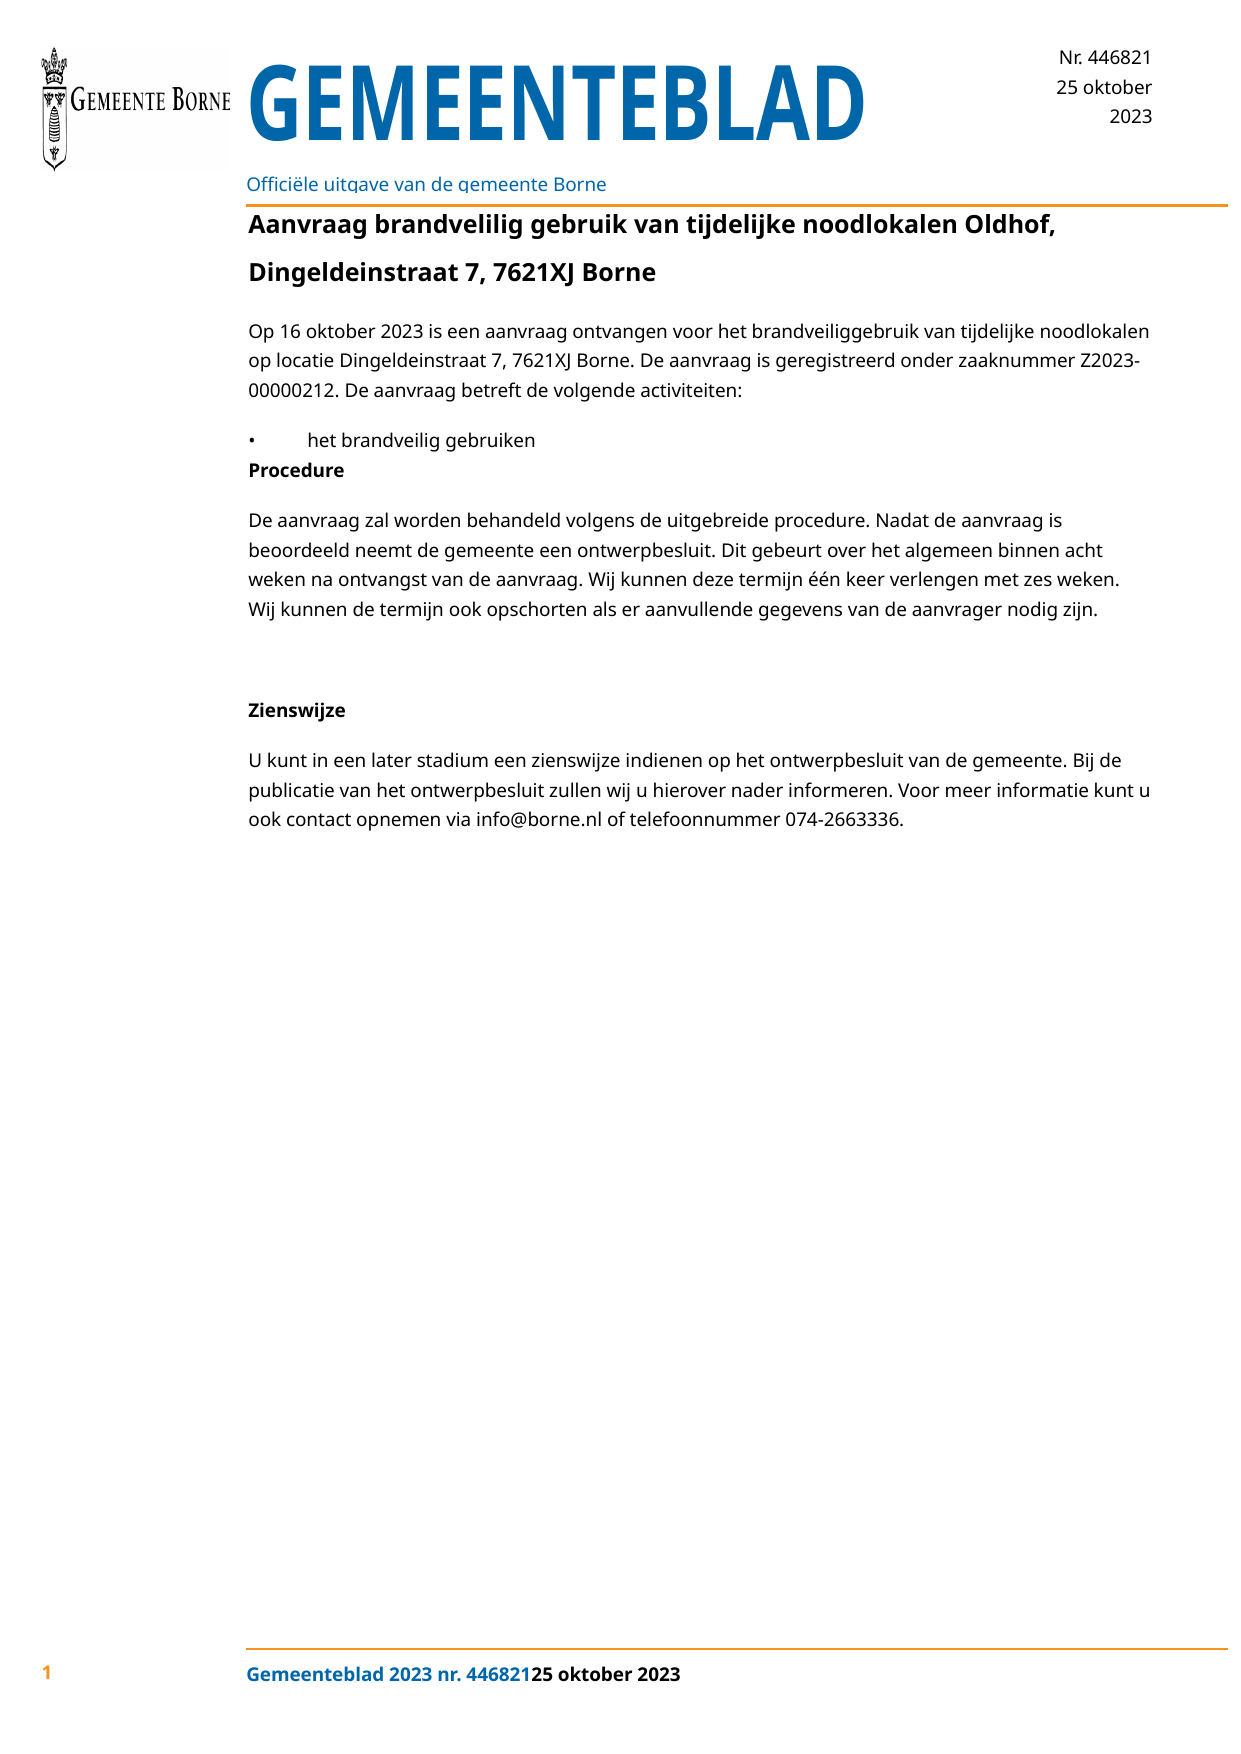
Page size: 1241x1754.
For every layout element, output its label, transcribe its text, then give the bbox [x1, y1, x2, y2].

text Op 16 oktober 2023 is een aanvraag ontvangen voor het brandveiliggebruik van tijdelijke noodlokalen op locatie Dingeldeinstraat 7, 7621XJ Borne. De aanvraag is geregistreerd onder zaaknummer Z2023-00000212. De aanvraag betreft de volgende activiteiten: [248, 318, 1152, 403]
text Zienswijze [248, 697, 1152, 723]
text Aanvraag brandvelilig gebruik van tijdelijke noodlokalen Oldhof, Dingeldeinstraat 7, 7621XJ Borne [248, 207, 1152, 288]
list het brandveilig gebruiken [248, 427, 1152, 453]
text Procedure [248, 457, 1152, 483]
text U kunt in een later stadium een zienswijze indienen op het ontwerpbesluit van de gemeente. Bij de publicatie van het ontwerpbesluit zullen wij u hierover nader informeren. Voor meer informatie kunt u ook contact opnemen via info@borne.nl of telefoonnummer 074-2663336. [248, 747, 1152, 832]
picture [41, 47, 231, 172]
text De aanvraag zal worden behandeld volgens de uitgebreide procedure. Nadat de aanvraag is beoordeeld neemt de gemeente een ontwerpbesluit. Dit gebeurt over het algemeen binnen acht weken na ontvangst van de aanvraag. Wij kunnen deze termijn één keer verlengen met zes weken. Wij kunnen de termijn ook opschorten als er aanvullende gegevens van de aanvrager nodig zijn. [248, 507, 1152, 622]
